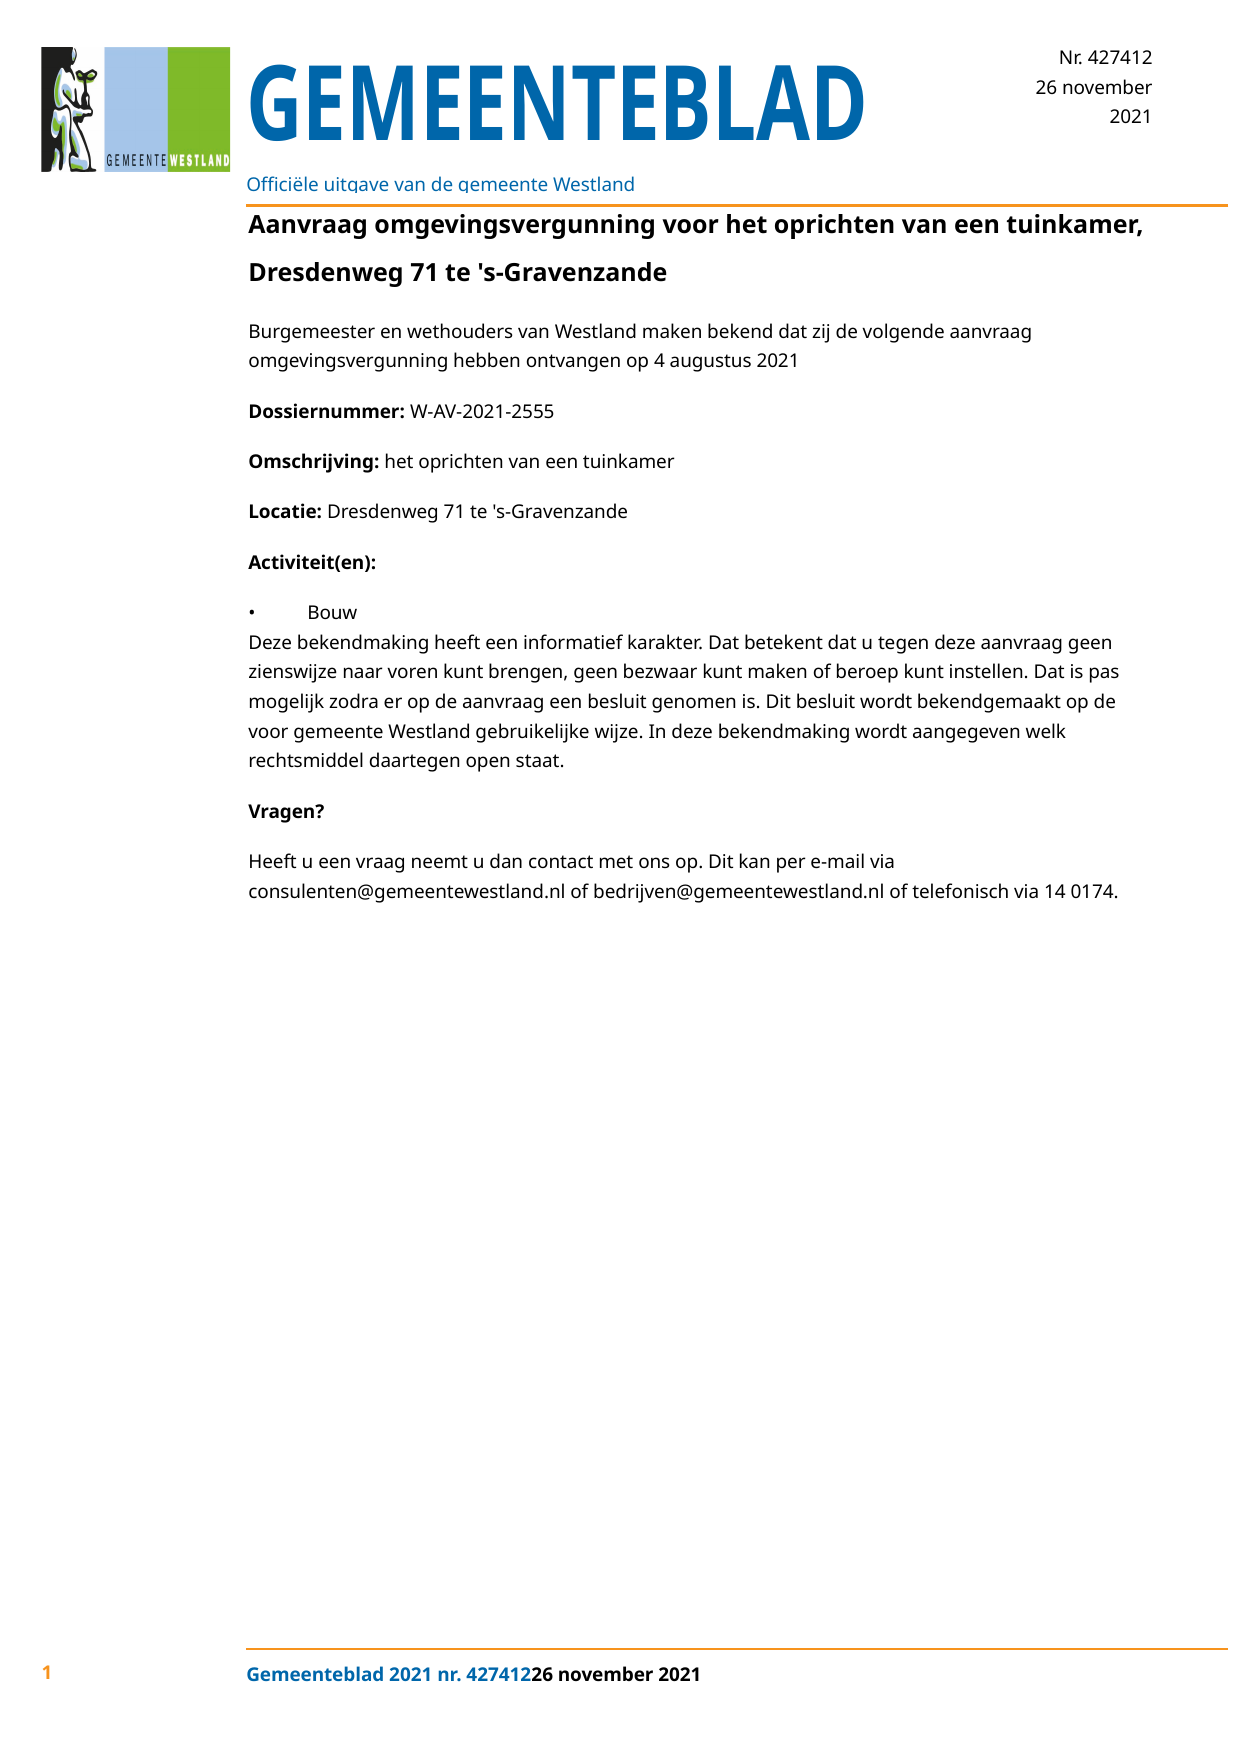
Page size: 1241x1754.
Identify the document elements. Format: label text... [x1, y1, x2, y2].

text Vragen? [248, 798, 1152, 824]
text Heeft u een vraag neemt u dan contact met ons op. Dit kan per e-mail via consulenten@gemeentewestland.nl of bedrijven@gemeentewestland.nl of telefonisch via 14 0174. [248, 848, 1152, 904]
text Burgemeester en wethouders van Westland maken bekend dat zij de volgende aanvraag omgevingsvergunning hebben ontvangen op 4 augustus 2021 [248, 318, 1152, 373]
text Locatie: Dresdenweg 71 te 's-Gravenzande [248, 499, 1152, 524]
text Deze bekendmaking heeft een informatief karakter. Dat betekent dat u tegen deze aanvraag geen zienswijze naar voren kunt brengen, geen bezwaar kunt maken of beroep kunt instellen. Dat is pas mogelijk zodra er op de aanvraag een besluit genomen is. Dit besluit wordt bekendgemaakt op de voor gemeente Westland gebruikelijke wijze. In deze bekendmaking wordt aangegeven welk rechtsmiddel daartegen open staat. [248, 629, 1152, 773]
text Omschrijving: het oprichten van een tuinkamer [248, 448, 1152, 474]
list Bouw [248, 599, 1152, 625]
text Aanvraag omgevingsvergunning voor het oprichten van een tuinkamer, Dresdenweg 71 te 's-Gravenzande [248, 207, 1152, 288]
text Dossiernummer: W-AV-2021-2555 [248, 398, 1152, 424]
text Activiteit(en): [248, 549, 1152, 575]
picture [41, 47, 231, 172]
